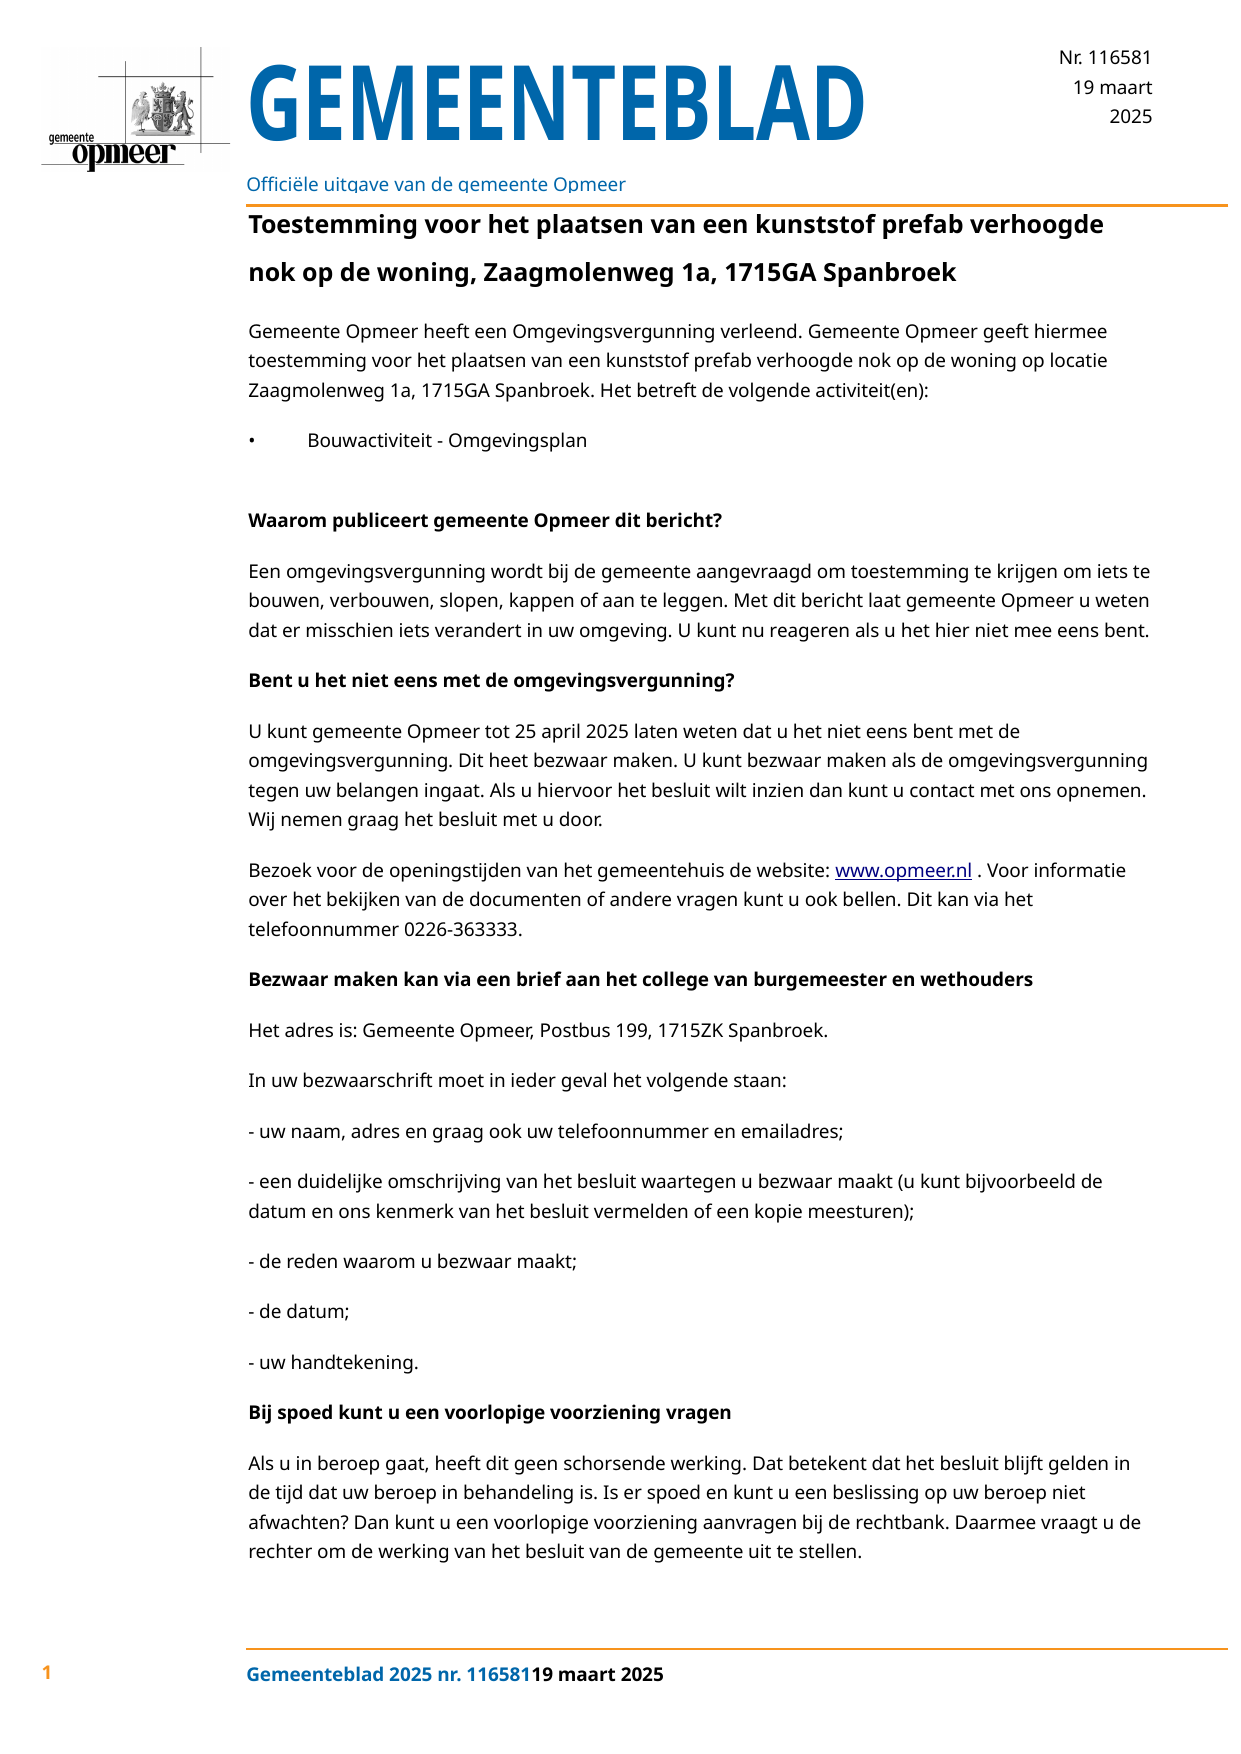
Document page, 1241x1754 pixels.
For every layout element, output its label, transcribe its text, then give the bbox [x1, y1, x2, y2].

text Een omgevingsvergunning wordt bij de gemeente aangevraagd om toestemming te krijgen om iets te bouwen, verbouwen, slopen, kappen of aan te leggen. Met dit bericht laat gemeente Opmeer u weten dat er misschien iets verandert in uw omgeving. U kunt nu reageren als u het hier niet mee eens bent. [248, 558, 1152, 643]
list Bouwactiviteit - Omgevingsplan [248, 427, 1152, 453]
text - uw naam, adres en graag ook uw telefoonnummer en emailadres; [248, 1118, 1152, 1144]
text Gemeente Opmeer heeft een Omgevingsvergunning verleend. Gemeente Opmeer geeft hiermee toestemming voor het plaatsen van een kunststof prefab verhoogde nok op de woning op locatie Zaagmolenweg 1a, 1715GA Spanbroek. Het betreft de volgende activiteit(en): [248, 318, 1152, 403]
picture [41, 47, 231, 172]
text Waarom publiceert gemeente Opmeer dit bericht? [248, 507, 1152, 533]
text Bezoek voor de openingstijden van het gemeentehuis de website: www.opmeer.nl . Voor informatie over het bekijken van de documenten of andere vragen kunt u ook bellen. Dit kan via het telefoonnummer 0226-363333. [248, 857, 1152, 942]
text U kunt gemeente Opmeer tot 25 april 2025 laten weten dat u het niet eens bent met de omgevingsvergunning. Dit heet bezwaar maken. U kunt bezwaar maken als de omgevingsvergunning tegen uw belangen ingaat. Als u hiervoor het besluit wilt inzien dan kunt u contact met ons opnemen. Wij nemen graag het besluit met u door. [248, 718, 1152, 832]
text - uw handtekening. [248, 1349, 1152, 1375]
text - de reden waarom u bezwaar maakt; [248, 1248, 1152, 1274]
text Bezwaar maken kan via een brief aan het college van burgemeester en wethouders [248, 967, 1152, 992]
text - een duidelijke omschrijving van het besluit waartegen u bezwaar maakt (u kunt bijvoorbeeld de datum en ons kenmerk van het besluit vermelden of een kopie meesturen); [248, 1168, 1152, 1224]
text In uw bezwaarschrift moet in ieder geval het volgende staan: [248, 1067, 1152, 1093]
text - de datum; [248, 1299, 1152, 1324]
text Bent u het niet eens met de omgevingsvergunning? [248, 667, 1152, 693]
text Als u in beroep gaat, heeft dit geen schorsende werking. Dat betekent dat het besluit blijft gelden in de tijd dat uw beroep in behandeling is. Is er spoed en kunt u een beslissing op uw beroep niet afwachten? Dan kunt u een voorlopige voorziening aanvragen bij de rechtbank. Daarmee vraagt u de rechter om de werking van het besluit van de gemeente uit te stellen. [248, 1450, 1152, 1564]
text Toestemming voor het plaatsen van een kunststof prefab verhoogde nok op de woning, Zaagmolenweg 1a, 1715GA Spanbroek [248, 207, 1152, 288]
text Bij spoed kunt u een voorlopige voorziening vragen [248, 1399, 1152, 1425]
text Het adres is: Gemeente Opmeer, Postbus 199, 1715ZK Spanbroek. [248, 1017, 1152, 1043]
